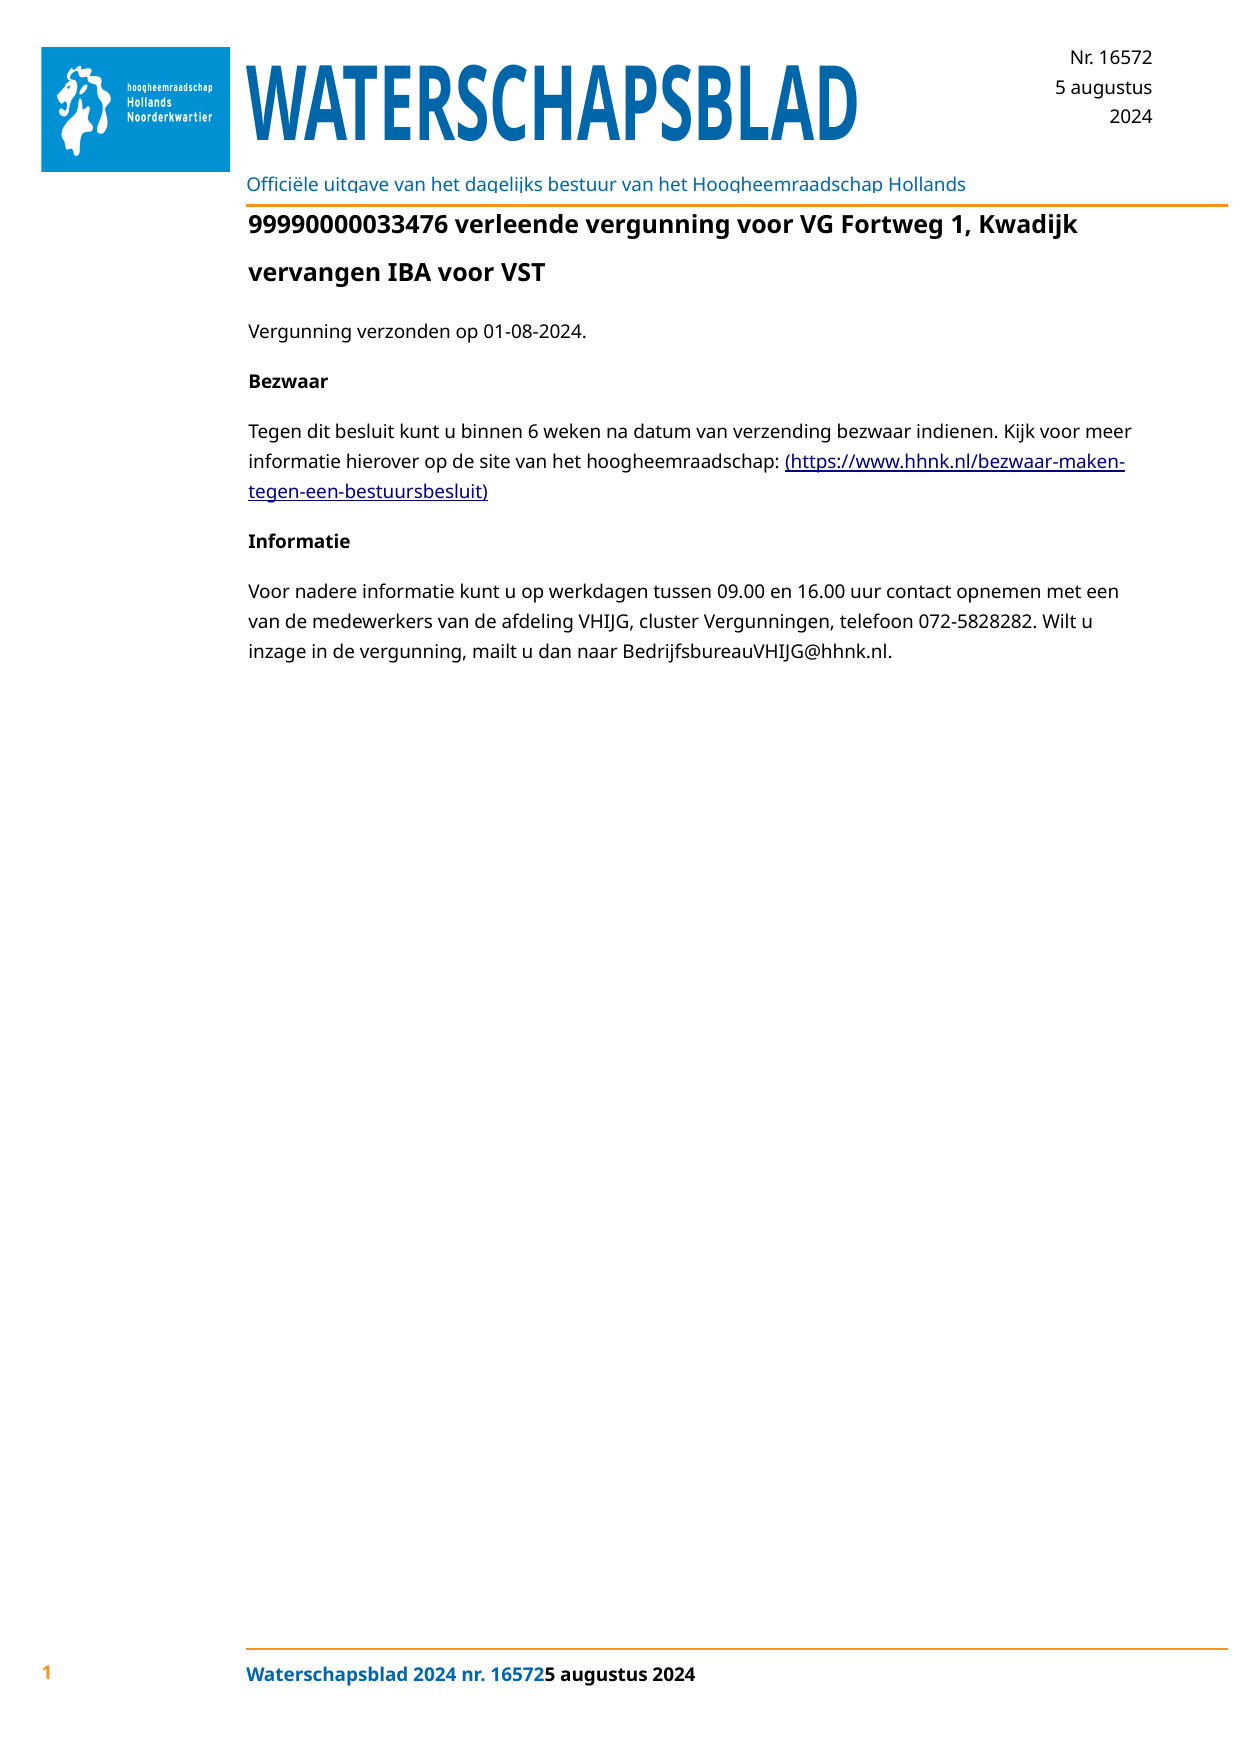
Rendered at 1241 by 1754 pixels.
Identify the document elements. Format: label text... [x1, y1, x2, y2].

text Vergunning verzonden op 01-08-2024. [248, 318, 1152, 344]
picture [76, 67, 110, 133]
picture [80, 86, 87, 93]
text Informatie [248, 528, 1152, 554]
picture [128, 98, 133, 106]
text Tegen dit besluit kunt u binnen 6 weken na datum van verzending bezwaar indienen. Kijk voor meer informatie hierover op de site van het hoogheemraadschap: (https://www.hhnk.nl/bezwaar-maken-tegen-een-bestuursbesluit) [248, 419, 1152, 504]
picture [58, 80, 77, 116]
picture [128, 113, 133, 121]
text Bezwaar [248, 368, 1152, 394]
text Voor nadere informatie kunt u op werkdagen tussen 09.00 en 16.00 uur contact opnemen met een van de medewerkers van de afdeling VHIJG, cluster Vergunningen, telefoon 072-5828282. Wilt u inzage in de vergunning, mailt u dan naar BedrijfsbureauVHIJG@hhnk.nl. [248, 579, 1152, 664]
text 99990000033476 verleende vergunning voor VG Fortweg 1, Kwadijk vervangen IBA voor VST [248, 207, 1152, 288]
picture [68, 69, 73, 79]
picture [62, 100, 92, 155]
